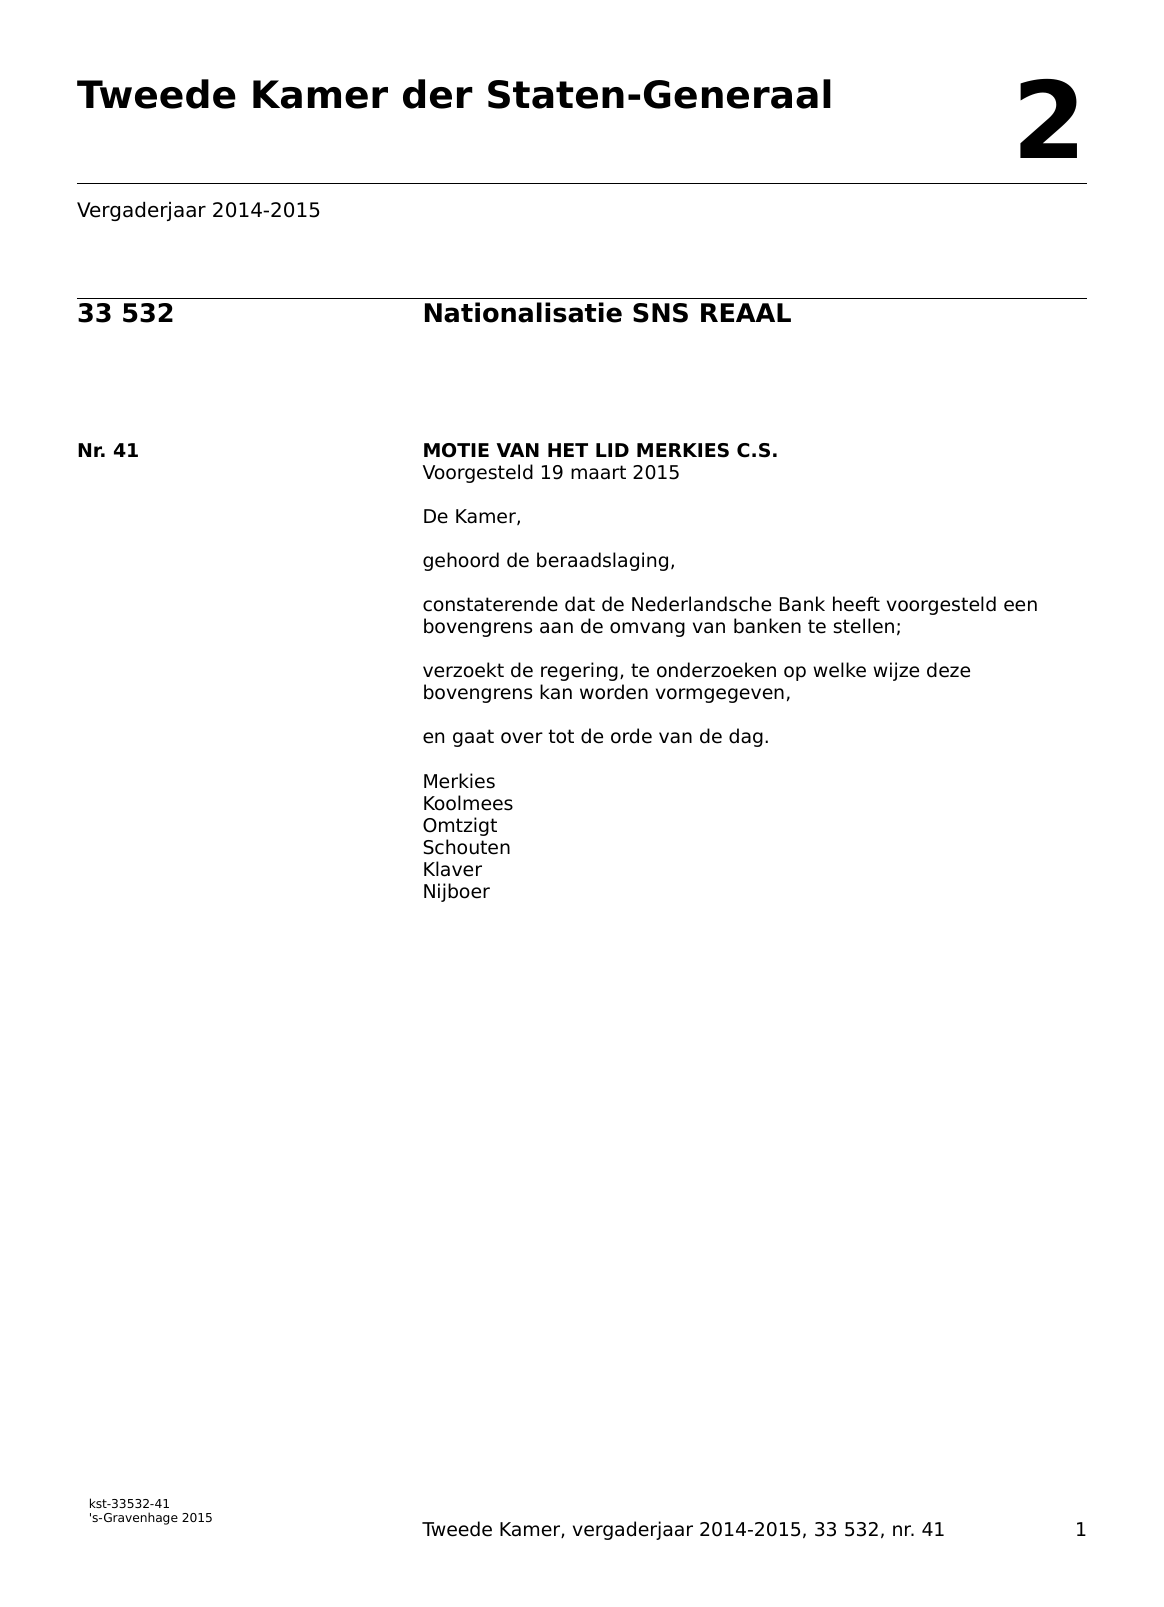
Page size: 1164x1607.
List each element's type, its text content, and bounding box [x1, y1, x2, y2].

text Klaver [422, 858, 1087, 881]
table_cell Vergaderjaar 2014-2015 [77, 184, 1087, 298]
text constaterende dat de Nederlandsche Bank heeft voorgesteld een bovengrens aan de omvang van banken te stellen; [422, 594, 1087, 638]
table_header Tweede Kamer der Staten-Generaal [77, 59, 886, 183]
text Omtzigt [422, 814, 1087, 837]
text gehoord de beraadslaging, [422, 550, 1087, 572]
text 's-Gravenhage 2015 [88, 1511, 323, 1525]
text Schouten [422, 837, 1087, 858]
text Nijboer [422, 881, 1087, 902]
text Merkies [422, 771, 1087, 793]
table_header 2 [886, 59, 1087, 183]
text Koolmees [422, 793, 1087, 814]
subtitle Nr. 41 MOTIE VAN HET LID MERKIES C.S. [77, 440, 1087, 462]
text verzoekt de regering, te onderzoeken op welke wijze deze bovengrens kan worden vormgegeven, [422, 660, 1087, 704]
text en gaat over tot de orde van de dag. [422, 726, 1087, 748]
text De Kamer, [422, 506, 1087, 528]
text Voorgesteld 19 maart 2015 [422, 462, 1087, 484]
text kst-33532-41 [88, 1497, 323, 1511]
subtitle 33 532 Nationalisatie SNS REAAL [77, 299, 1087, 329]
